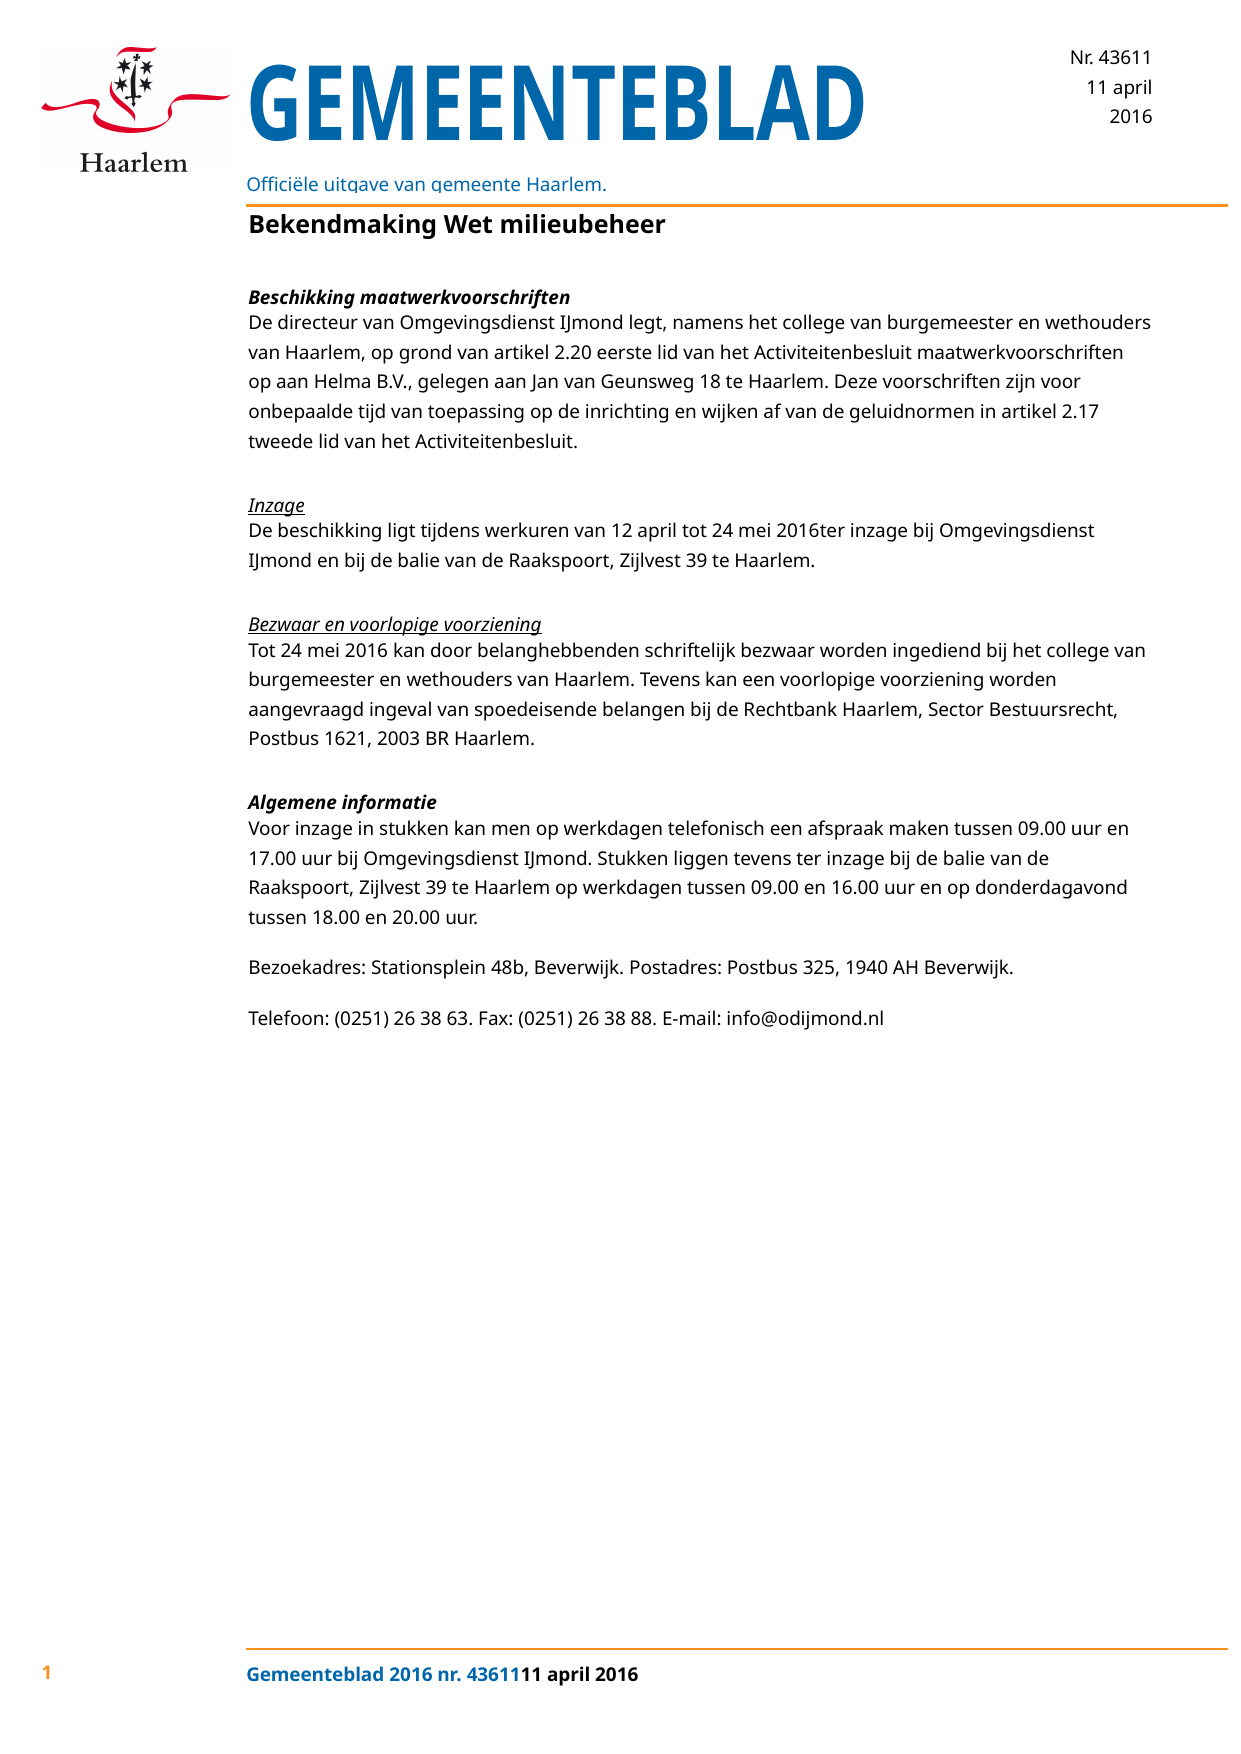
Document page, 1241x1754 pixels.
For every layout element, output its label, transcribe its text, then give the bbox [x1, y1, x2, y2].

text Tot 24 mei 2016 kan door belanghebbenden schriftelijk bezwaar worden ingediend bij het college van burgemeester en wethouders van Haarlem. Tevens kan een voorlopige voorziening worden aangevraagd ingeval van spoedeisende belangen bij de Rechtbank Haarlem, Sector Bestuursrecht, Postbus 1621, 2003 BR Haarlem. [248, 637, 1152, 751]
text Bekendmaking Wet milieubeheer [248, 207, 1152, 241]
text Voor inzage in stukken kan men op werkdagen telefonisch een afspraak maken tussen 09.00 uur en 17.00 uur bij Omgevingsdienst IJmond. Stukken liggen tevens ter inzage bij de balie van de Raakspoort, Zijlvest 39 te Haarlem op werkdagen tussen 09.00 en 16.00 uur en op donderdagavond tussen 18.00 en 20.00 uur. [248, 815, 1152, 930]
text Telefoon: (0251) 26 38 63. Fax: (0251) 26 38 88. E-mail: info@odijmond.nl [248, 1005, 1152, 1031]
text Bezoekadres: Stationsplein 48b, Beverwijk. Postadres: Postbus 325, 1940 AH Beverwijk. [248, 954, 1152, 980]
text Beschikking maatwerkvoorschriften [248, 284, 1152, 309]
text De beschikking ligt tijdens werkuren van 12 april tot 24 mei 2016ter inzage bij Omgevingsdienst IJmond en bij de balie van de Raakspoort, Zijlvest 39 te Haarlem. [248, 518, 1152, 573]
picture [41, 47, 231, 172]
text Inzage [248, 492, 1152, 518]
text Bezwaar en voorlopige voorziening [248, 611, 1152, 637]
text Algemene informatie [248, 789, 1152, 815]
text De directeur van Omgevingsdienst IJmond legt, namens het college van burgemeester en wethouders van Haarlem, op grond van artikel 2.20 eerste lid van het Activiteitenbesluit maatwerkvoorschriften op aan Helma B.V., gelegen aan Jan van Geunsweg 18 te Haarlem. Deze voorschriften zijn voor onbepaalde tijd van toepassing op de inrichting en wijken af van de geluidnormen in artikel 2.17 tweede lid van het Activiteitenbesluit. [248, 309, 1152, 454]
